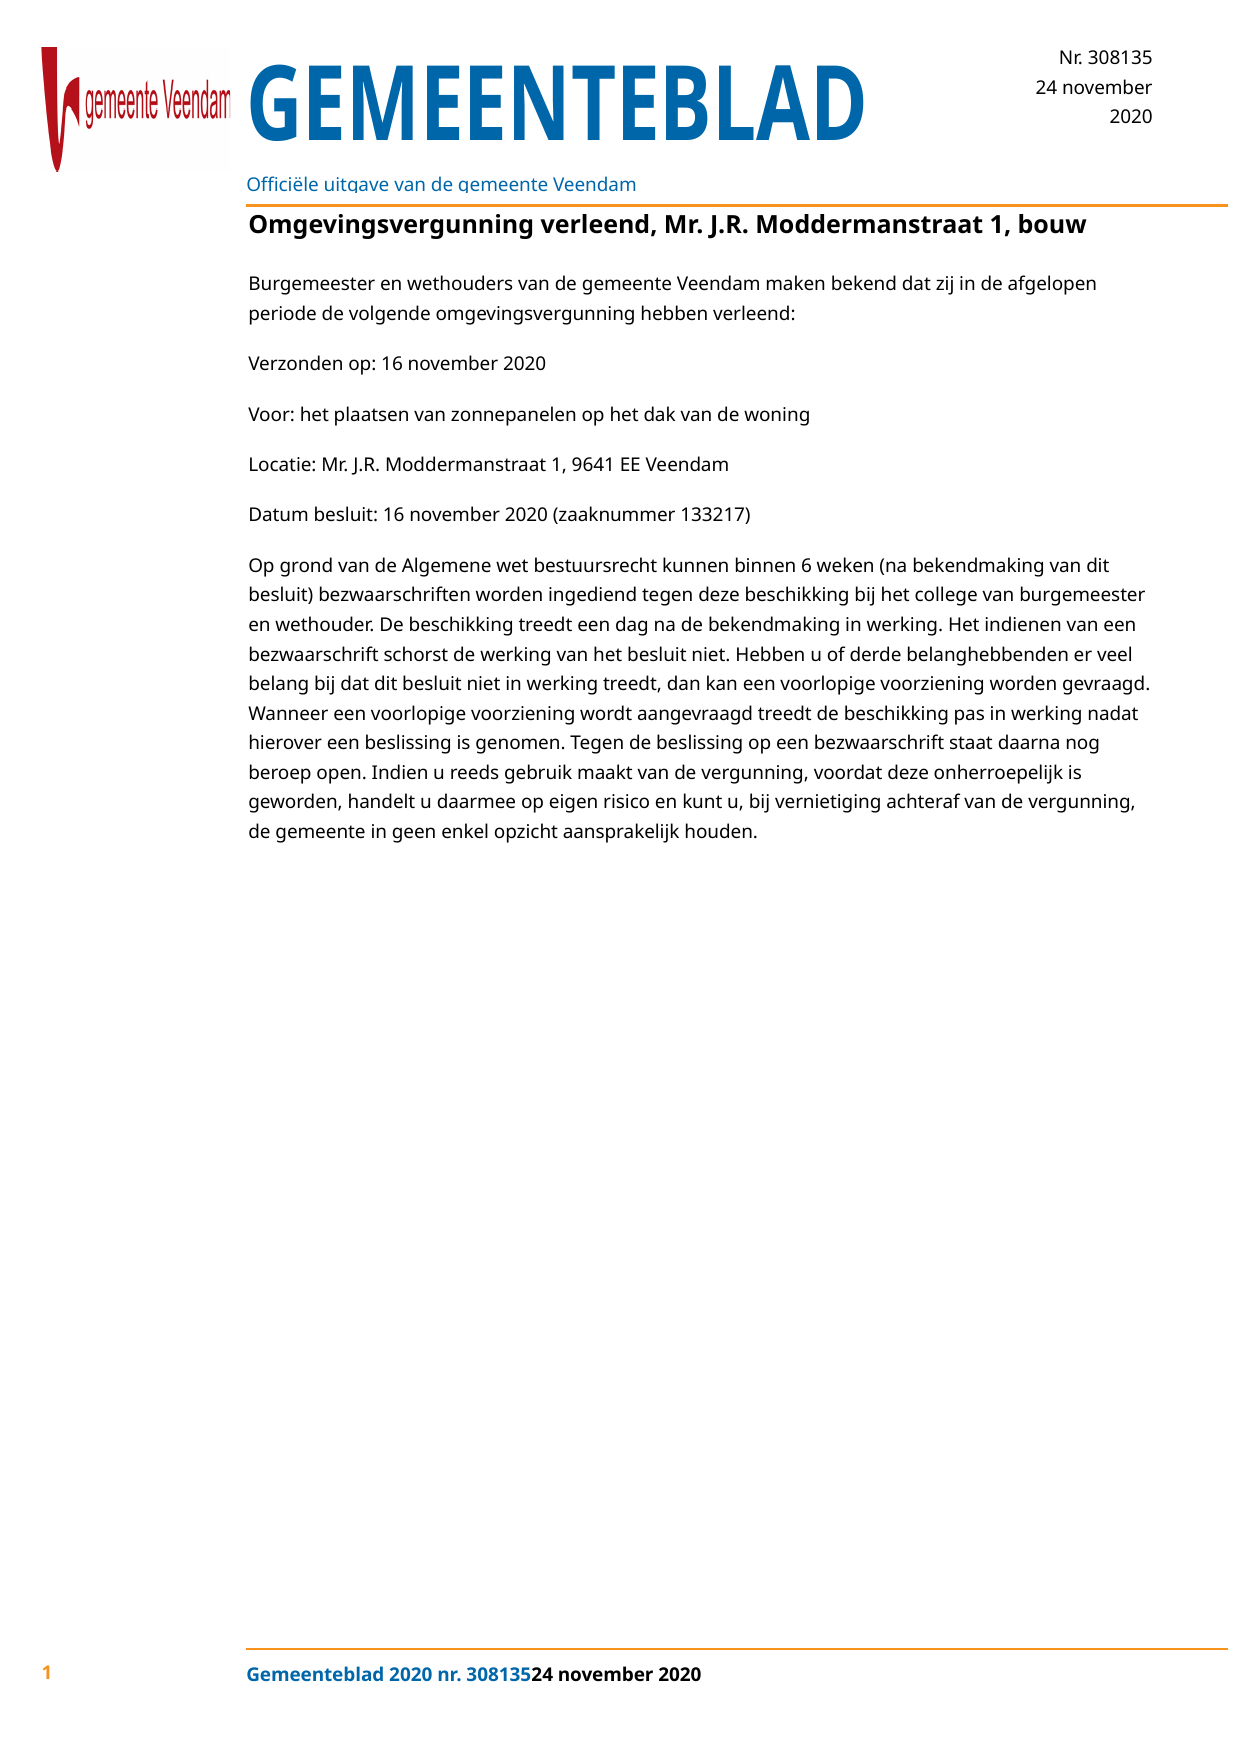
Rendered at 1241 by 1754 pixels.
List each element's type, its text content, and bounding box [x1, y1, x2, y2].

picture [41, 47, 231, 172]
text Locatie: Mr. J.R. Moddermanstraat 1, 9641 EE Veendam [248, 451, 1152, 477]
text Verzonden op: 16 november 2020 [248, 350, 1152, 376]
text Op grond van de Algemene wet bestuursrecht kunnen binnen 6 weken (na bekendmaking van dit besluit) bezwaarschriften worden ingediend tegen deze beschikking bij het college van burgemeester en wethouder. De beschikking treedt een dag na de bekendmaking in werking. Het indienen van een bezwaarschrift schorst de werking van het besluit niet. Hebben u of derde belanghebbenden er veel belang bij dat dit besluit niet in werking treedt, dan kan een voorlopige voorziening worden gevraagd. Wanneer een voorlopige voorziening wordt aangevraagd treedt de beschikking pas in werking nadat hierover een beslissing is genomen. Tegen de beslissing op een bezwaarschrift staat daarna nog beroep open. Indien u reeds gebruik maakt van de vergunning, voordat deze onherroepelijk is geworden, handelt u daarmee op eigen risico en kunt u, bij vernietiging achteraf van de vergunning, de gemeente in geen enkel opzicht aansprakelijk houden. [248, 552, 1152, 844]
text Datum besluit: 16 november 2020 (zaaknummer 133217) [248, 502, 1152, 527]
text Burgemeester en wethouders van de gemeente Veendam maken bekend dat zij in de afgelopen periode de volgende omgevingsvergunning hebben verleend: [248, 270, 1152, 326]
text Omgevingsvergunning verleend, Mr. J.R. Moddermanstraat 1, bouw [248, 207, 1152, 241]
text Voor: het plaatsen van zonnepanelen op het dak van de woning [248, 401, 1152, 426]
